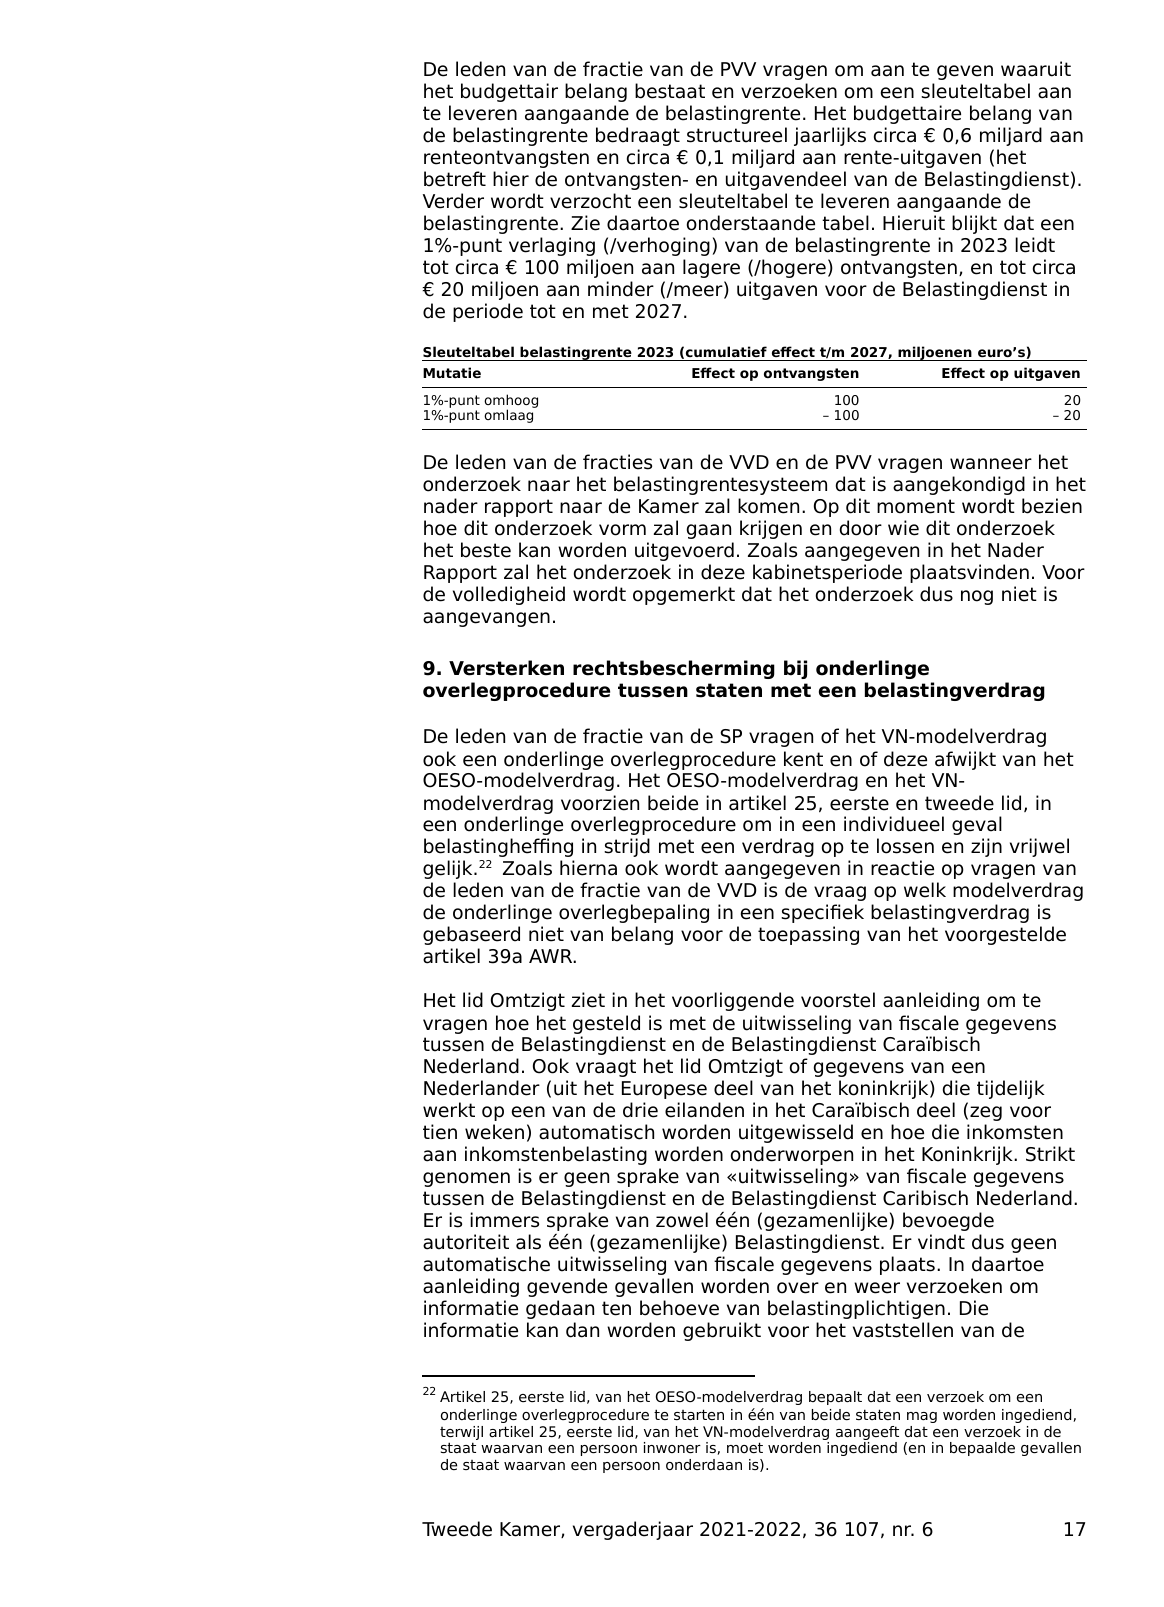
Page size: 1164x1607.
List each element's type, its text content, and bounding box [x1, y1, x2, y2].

text De leden van de fractie van de SP vragen of het VN-modelverdrag ook een onderlinge overlegprocedure kent en of deze afwijkt van het OESO-modelverdrag. Het OESO-modelverdrag en het VN-modelverdrag voorzien beide in artikel 25, eerste en tweede lid, in een onderlinge overlegprocedure om in een individueel geval belastingheffing in strijd met een verdrag op te lossen en zijn vrijwel gelijk. Zoals hierna ook wordt aangegeven in reactie op vragen van de leden van de fractie van de VVD is de vraag op welk modelverdrag de onderlinge overlegbepaling in een specifiek belastingverdrag is gebaseerd niet van belang voor de toepassing van het voorgestelde artikel 39a AWR. [422, 726, 1087, 968]
table_header Sleuteltabel belastingrente 2023 (cumulatief effect t/m 2027, miljoenen euro’s) [422, 345, 1087, 360]
table_cell Mutatie [422, 361, 644, 387]
text Het lid Omtzigt ziet in het voorliggende voorstel aanleiding om te vragen hoe het gesteld is met de uitwisseling van fiscale gegevens tussen de Belastingdienst en de Belastingdienst Caraïbisch Nederland. Ook vraagt het lid Omtzigt of gegevens van een Nederlander (uit het Europese deel van het koninkrijk) die tijdelijk werkt op een van de drie eilanden in het Caraïbisch deel (zeg voor tien weken) automatisch worden uitgewisseld en hoe die inkomsten aan inkomstenbelasting worden onderworpen in het Koninkrijk. Strikt genomen is er geen sprake van «uitwisseling» van fiscale gegevens tussen de Belastingdienst en de Belastingdienst Caribisch Nederland. Er is immers sprake van zowel één (gezamenlijke) bevoegde autoriteit als één (gezamenlijke) Belastingdienst. Er vindt dus geen automatische uitwisseling van fiscale gegevens plaats. In daartoe aanleiding gevende gevallen worden over en weer verzoeken om informatie gedaan ten behoeve van belastingplichtigen. Die informatie kan dan worden gebruikt voor het vaststellen van de [422, 990, 1087, 1342]
text De leden van de fractie van de PVV vragen om aan te geven waaruit het budgettair belang bestaat en verzoeken om een sleuteltabel aan te leveren aangaande de belastingrente. Het budgettaire belang van de belastingrente bedraagt structureel jaarlijks circa € 0,6 miljard aan renteontvangsten en circa € 0,1 miljard aan rente-uitgaven (het betreft hier de ontvangsten- en uitgavendeel van de Belastingdienst). Verder wordt verzocht een sleuteltabel te leveren aangaande de belastingrente. Zie daartoe onderstaande tabel. Hieruit blijkt dat een 1%-punt verlaging (/verhoging) van de belastingrente in 2023 leidt tot circa € 100 miljoen aan lagere (/hogere) ontvangsten, en tot circa € 20 miljoen aan minder (/meer) uitgaven voor de Belastingdienst in de periode tot en met 2027. [422, 59, 1087, 323]
table_cell 1%-punt omlaag [422, 408, 644, 428]
text Artikel 25, eerste lid, van het OESO-modelverdrag bepaalt dat een verzoek om een onderlinge overlegprocedure te starten in één van beide staten mag worden ingediend, terwijl artikel 25, eerste lid, van het VN-modelverdrag aangeeft dat een verzoek in de staat waarvan een persoon inwoner is, moet worden ingediend (en in bepaalde gevallen de staat waarvan een persoon onderdaan is). [422, 1385, 1087, 1474]
table_cell – 100 [644, 408, 865, 428]
table_cell Effect op uitgaven [865, 361, 1087, 387]
text De leden van de fracties van de VVD en de PVV vragen wanneer het onderzoek naar het belastingrentesysteem dat is aangekondigd in het nader rapport naar de Kamer zal komen. Op dit moment wordt bezien hoe dit onderzoek vorm zal gaan krijgen en door wie dit onderzoek het beste kan worden uitgevoerd. Zoals aangegeven in het Nader Rapport zal het onderzoek in deze kabinetsperiode plaatsvinden. Voor de volledigheid wordt opgemerkt dat het onderzoek dus nog niet is aangevangen. [422, 452, 1087, 627]
table_cell 100 [644, 388, 865, 408]
table_cell Effect op ontvangsten [644, 361, 865, 387]
table_cell 20 [865, 388, 1087, 408]
table_cell 1%-punt omhoog [422, 388, 644, 408]
table_cell – 20 [865, 408, 1087, 428]
subtitle 9. Versterken rechtsbescherming bij onderlinge overlegprocedure tussen staten met een belastingverdrag [422, 657, 1087, 701]
